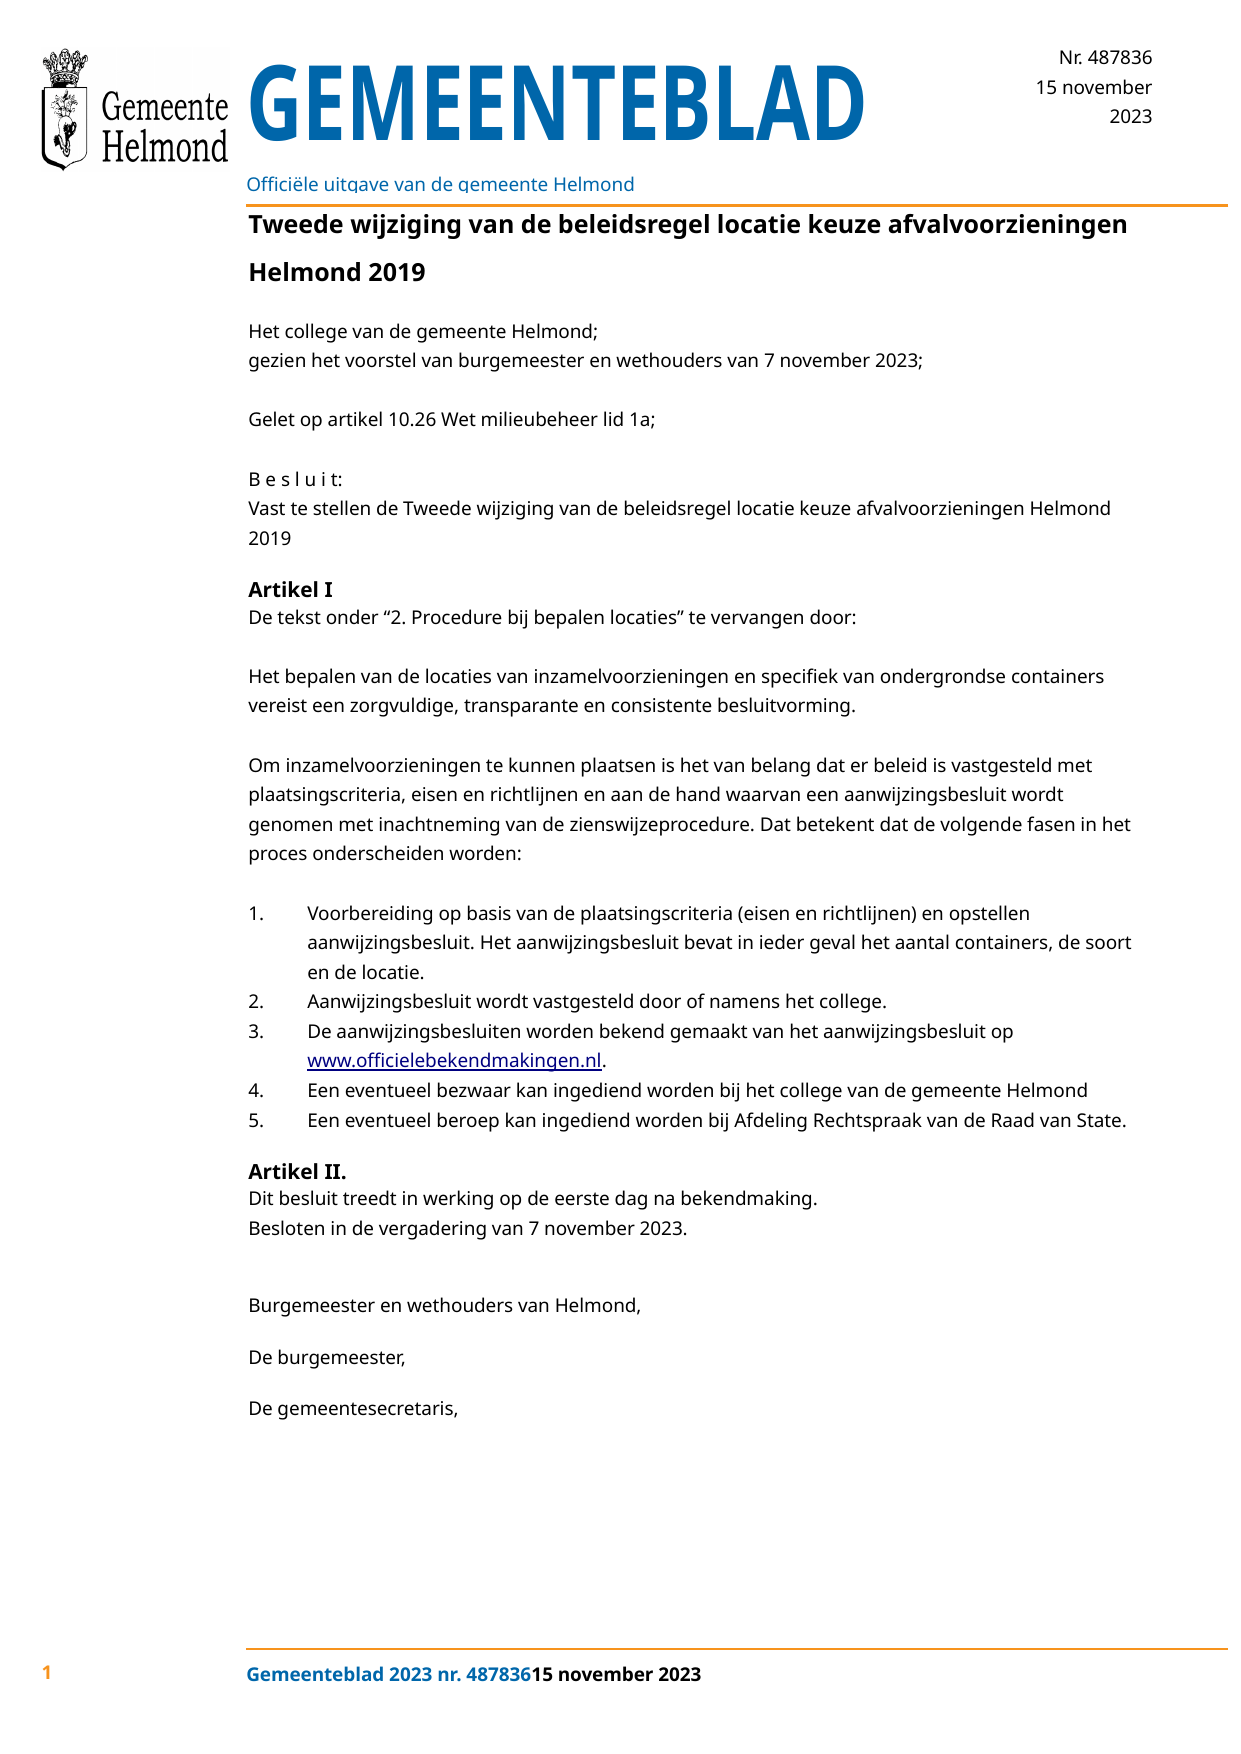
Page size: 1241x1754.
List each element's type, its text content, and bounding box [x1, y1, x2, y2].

text Artikel I [248, 575, 1152, 604]
list Voorbereiding op basis van de plaatsingscriteria (eisen en richtlijnen) en opstellen aanwijzingsbesluit. Het aanwijzingsbesluit bevat in ieder geval het aantal containers, de soort en de locatie. [248, 900, 1152, 984]
text De gemeentesecretaris, [248, 1395, 1152, 1421]
text Om inzamelvoorzieningen te kunnen plaatsen is het van belang dat er beleid is vastgesteld met plaatsingscriteria, eisen en richtlijnen en aan de hand waarvan een aanwijzingsbesluit wordt genomen met inachtneming van de zienswijzeprocedure. Dat betekent dat de volgende fasen in het proces onderscheiden worden: [248, 752, 1152, 866]
text Artikel II. [248, 1157, 1152, 1186]
text B e s l u i t: [248, 466, 1152, 492]
text gezien het voorstel van burgemeester en wethouders van 7 november 2023; [248, 347, 1152, 373]
text Burgemeester en wethouders van Helmond, [248, 1292, 1152, 1318]
text De tekst onder “2. Procedure bij bepalen locaties” te vervangen door: [248, 604, 1152, 629]
text De burgemeester, [248, 1344, 1152, 1369]
text Tweede wijziging van de beleidsregel locatie keuze afvalvoorzieningen Helmond 2019 [248, 207, 1152, 288]
text Besloten in de vergadering van 7 november 2023. [248, 1215, 1152, 1241]
text Het bepalen van de locaties van inzamelvoorzieningen en specifiek van ondergrondse containers vereist een zorgvuldige, transparante en consistente besluitvorming. [248, 663, 1152, 718]
list De aanwijzingsbesluiten worden bekend gemaakt van het aanwijzingsbesluit op www.officielebekendmakingen.nl. [248, 1018, 1152, 1073]
list Een eventueel beroep kan ingediend worden bij Afdeling Rechtspraak van de Raad van State. [248, 1107, 1152, 1132]
text Het college van de gemeente Helmond; [248, 318, 1152, 344]
picture [41, 47, 231, 172]
list Een eventueel bezwaar kan ingediend worden bij het college van de gemeente Helmond [248, 1077, 1152, 1103]
text Gelet op artikel 10.26 Wet milieubeheer lid 1a; [248, 407, 1152, 432]
list Aanwijzingsbesluit wordt vastgesteld door of namens het college. [248, 988, 1152, 1014]
text Vast te stellen de Tweede wijziging van de beleidsregel locatie keuze afvalvoorzieningen Helmond 2019 [248, 495, 1152, 551]
text Dit besluit treedt in werking op de eerste dag na bekendmaking. [248, 1186, 1152, 1211]
